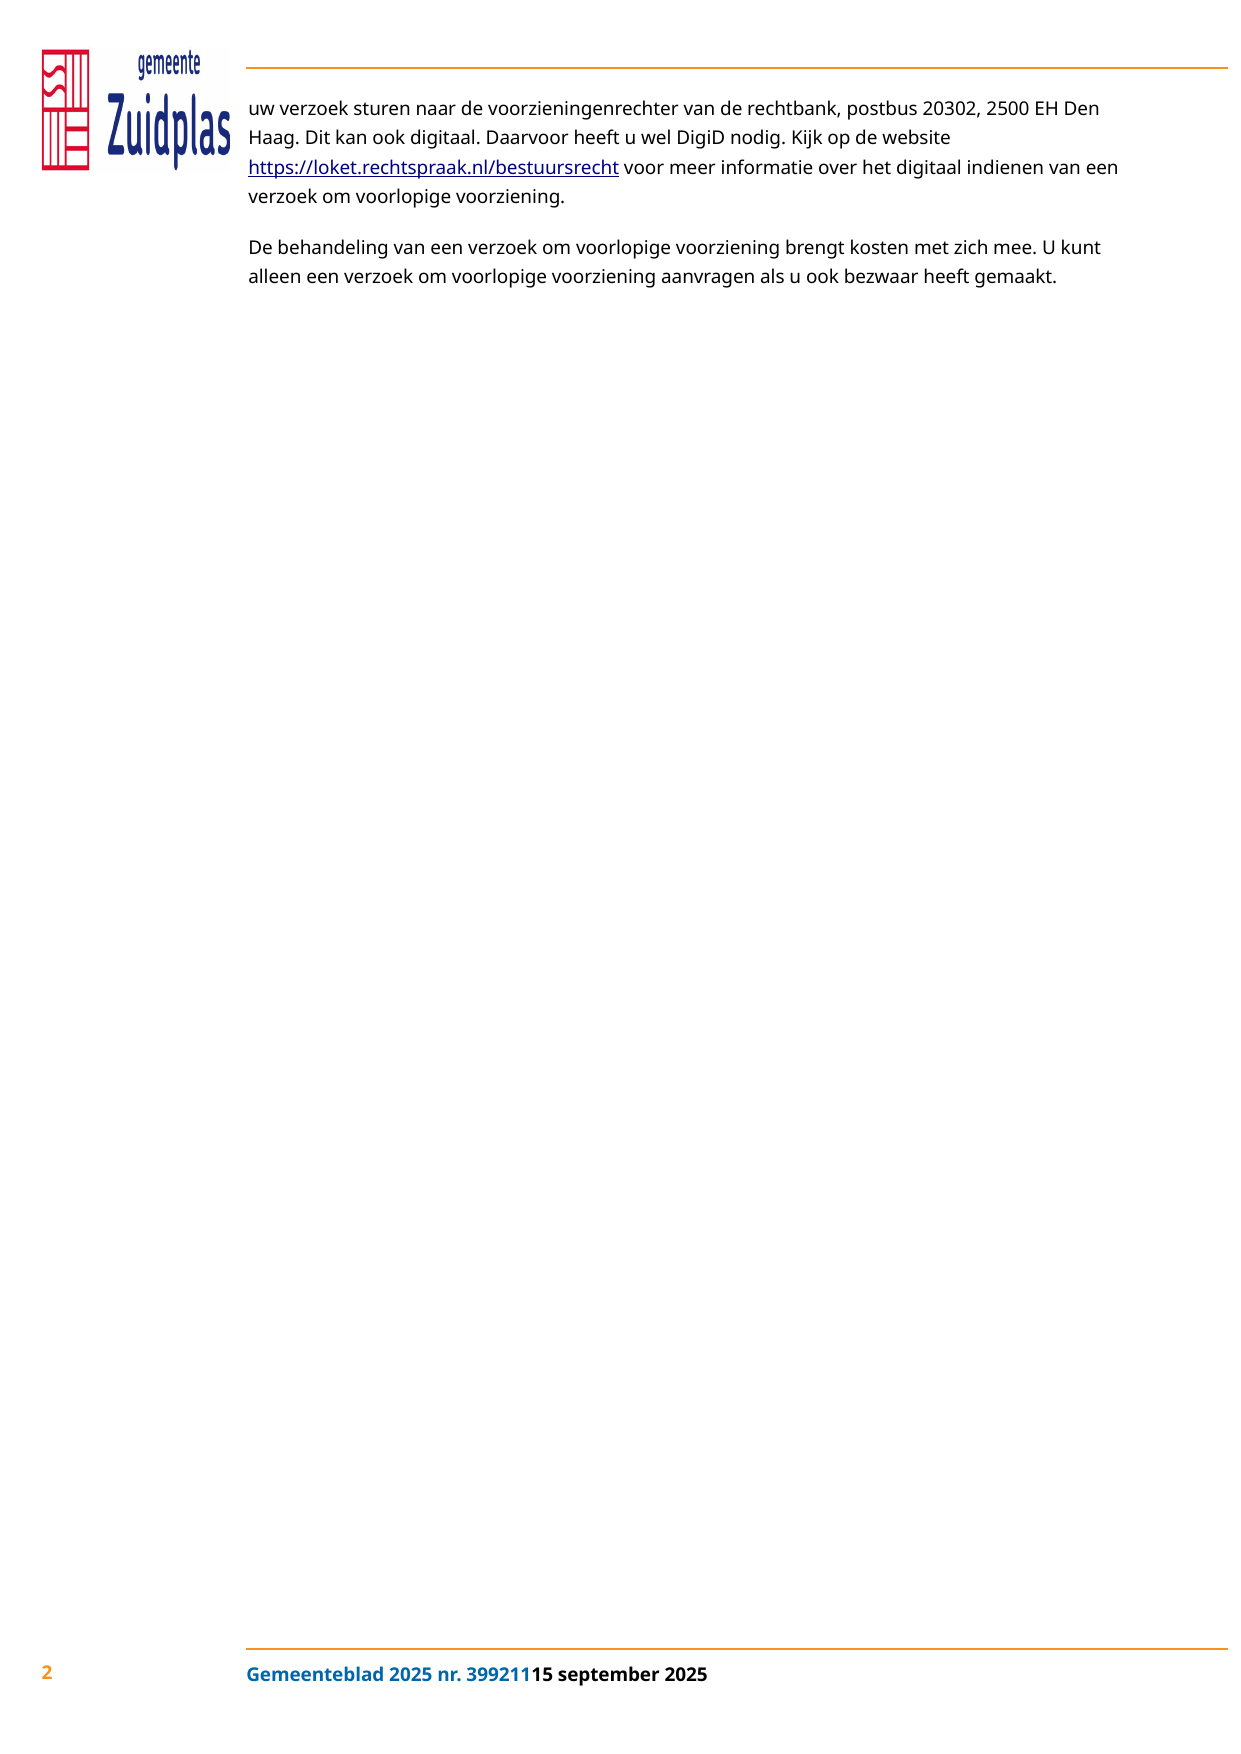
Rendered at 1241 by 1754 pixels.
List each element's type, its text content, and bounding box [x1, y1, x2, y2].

text uw verzoek sturen naar de voorzieningenrechter van de rechtbank, postbus 20302, 2500 EH Den Haag. Dit kan ook digitaal. Daarvoor heeft u wel DigiD nodig. Kijk op de website https://loket.rechtspraak.nl/bestuursrecht voor meer informatie over het digitaal indienen van een verzoek om voorlopige voorziening. [248, 95, 1152, 209]
picture [41, 47, 231, 172]
text De behandeling van een verzoek om voorlopige voorziening brengt kosten met zich mee. U kunt alleen een verzoek om voorlopige voorziening aanvragen als u ook bezwaar heeft gemaakt. [248, 234, 1152, 289]
